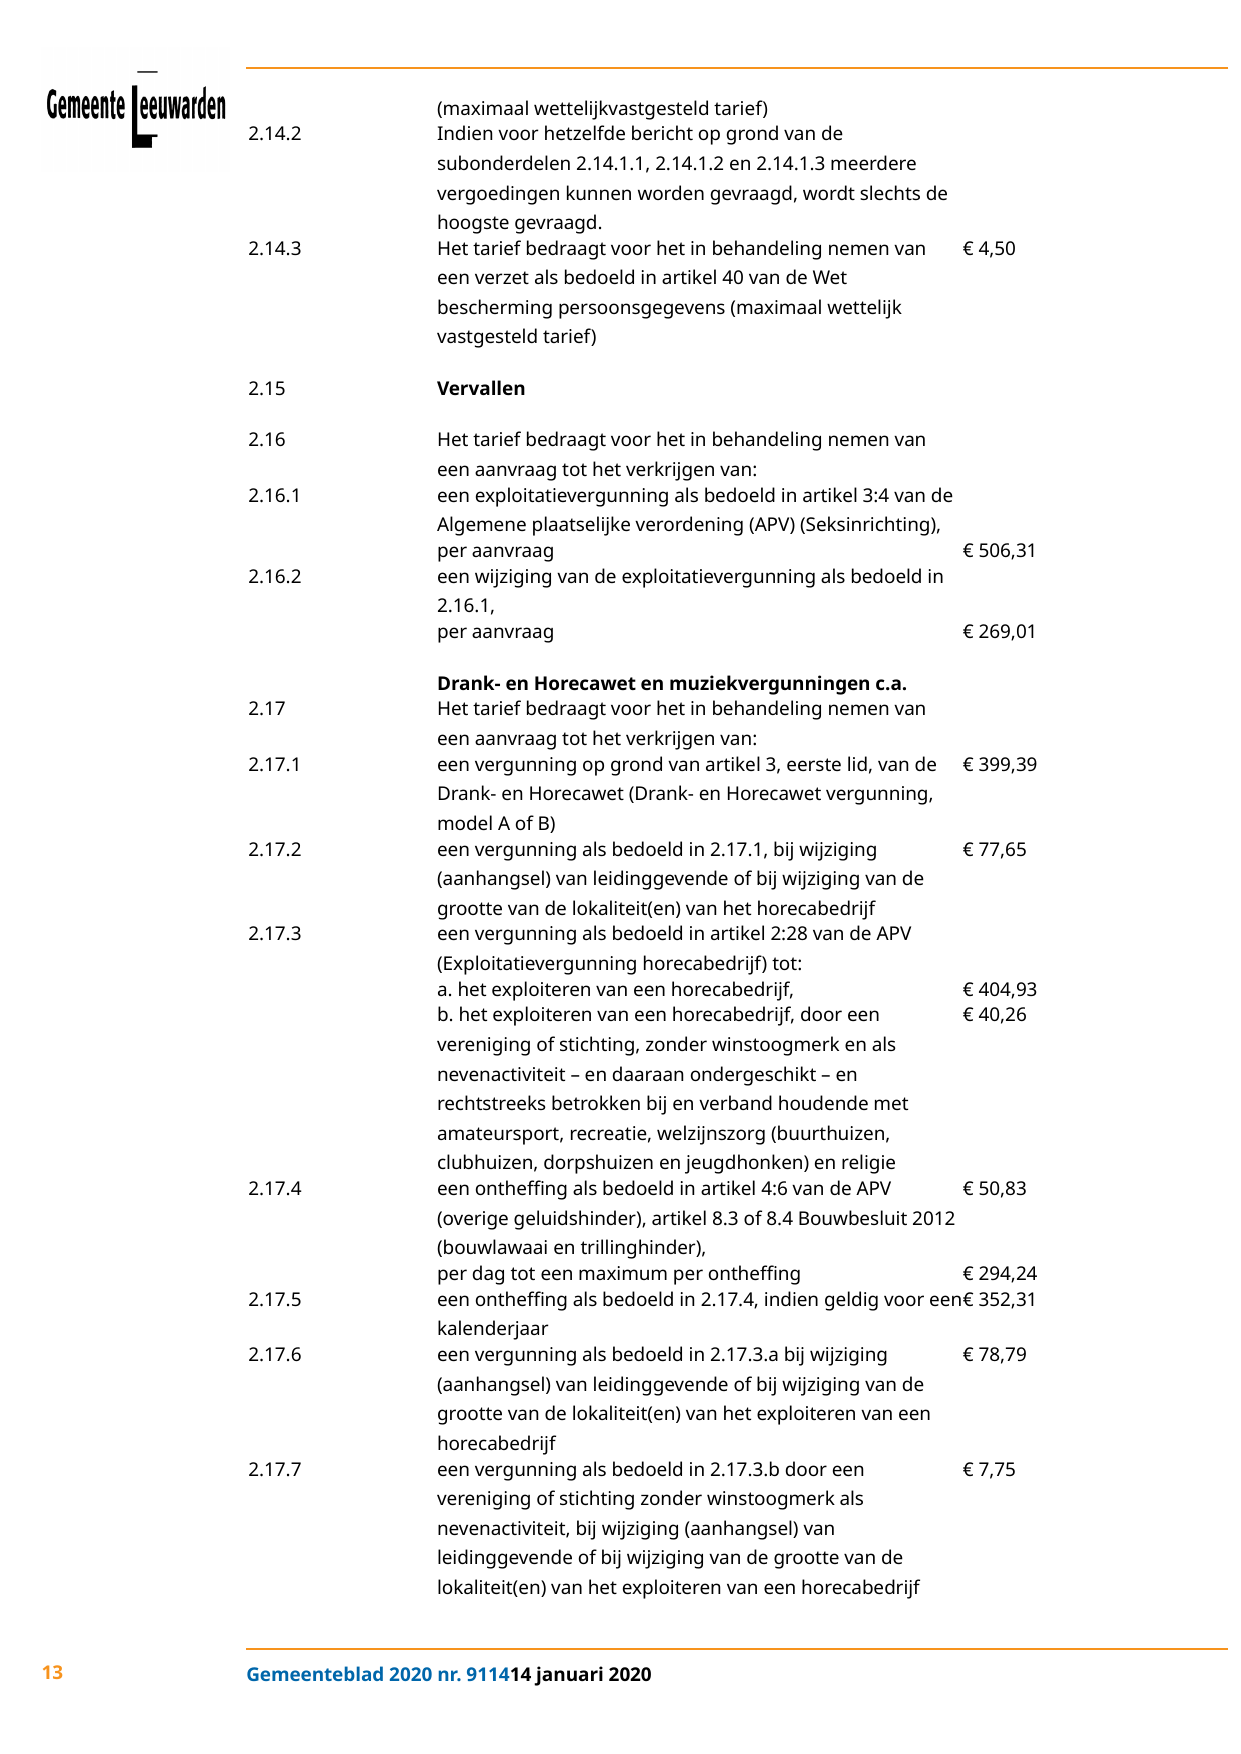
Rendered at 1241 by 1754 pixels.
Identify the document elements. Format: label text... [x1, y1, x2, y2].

table_cell 2.15 [248, 375, 437, 401]
table_cell [963, 427, 1152, 482]
table_cell 2.16.2 [248, 563, 437, 618]
table_cell € 399,39 [963, 751, 1152, 836]
table_cell a. het exploiteren van een horecabedrijf, [437, 976, 963, 1002]
table_cell [963, 95, 1152, 121]
table_cell € 78,79 [963, 1341, 1152, 1456]
table_cell [248, 618, 437, 644]
table_cell € 40,26 [963, 1002, 1152, 1175]
table_cell 2.14.2 [248, 121, 437, 235]
table_cell [963, 375, 1152, 401]
table_cell Vervallen [437, 375, 963, 401]
table_cell [963, 644, 1152, 670]
table_cell (maximaal wettelijkvastgesteld tarief) [437, 95, 963, 121]
table_cell een ontheffing als bedoeld in 2.17.4, indien geldig voor een kalenderjaar [437, 1286, 963, 1341]
table_cell b. het exploiteren van een horecabedrijf, door een vereniging of stichting, zonder winstoogmerk en als nevenactiviteit – en daaraan ondergeschikt – en rechtstreeks betrokken bij en verband houdende met amateursport, recreatie, welzijnszorg (buurthuizen, clubhuizen, dorpshuizen en jeugdhonken) en religie [437, 1002, 963, 1175]
table_cell een ontheffing als bedoeld in artikel 4:6 van de APV (overige geluidshinder), artikel 8.3 of 8.4 Bouwbesluit 2012 (bouwlawaai en trillinghinder), [437, 1175, 963, 1260]
table_cell 2.17 [248, 696, 437, 751]
table_cell [248, 976, 437, 1002]
table_cell € 7,75 [963, 1456, 1152, 1600]
table_cell per dag tot een maximum per ontheffing [437, 1260, 963, 1286]
table_cell een vergunning als bedoeld in 2.17.3.a bij wijziging (aanhangsel) van leidinggevende of bij wijziging van de grootte van de lokaliteit(en) van het exploiteren van een horecabedrijf [437, 1341, 963, 1456]
table_cell [248, 95, 437, 121]
table_cell een exploitatievergunning als bedoeld in artikel 3:4 van de Algemene plaatselijke verordening (APV) (Seksinrichting), [437, 482, 963, 537]
table_cell [963, 482, 1152, 537]
table_cell [963, 563, 1152, 618]
table_cell [963, 121, 1152, 235]
table_cell € 404,93 [963, 976, 1152, 1002]
table_cell € 269,01 [963, 618, 1152, 644]
table_cell [963, 670, 1152, 696]
table_cell Het tarief bedraagt voor het in behandeling nemen van een aanvraag tot het verkrijgen van: [437, 427, 963, 482]
table_cell 2.17.4 [248, 1175, 437, 1260]
table_cell een vergunning als bedoeld in artikel 2:28 van de APV (Exploitatievergunning horecabedrijf) tot: [437, 921, 963, 976]
table_cell een wijziging van de exploitatievergunning als bedoeld in 2.16.1, [437, 563, 963, 618]
table_cell per aanvraag [437, 537, 963, 563]
table_cell Drank- en Horecawet en muziekvergunningen c.a. [437, 670, 963, 696]
table_cell 2.17.7 [248, 1456, 437, 1600]
table_cell [248, 1002, 437, 1175]
table_cell € 506,31 [963, 537, 1152, 563]
table_cell [963, 696, 1152, 751]
table_cell 2.17.5 [248, 1286, 437, 1341]
table_cell [248, 670, 437, 696]
table_cell [963, 921, 1152, 976]
table_cell een vergunning als bedoeld in 2.17.3.b door een vereniging of stichting zonder winstoogmerk als nevenactiviteit, bij wijziging (aanhangsel) van leidinggevende of bij wijziging van de grootte van de lokaliteit(en) van het exploiteren van een horecabedrijf [437, 1456, 963, 1600]
table_cell € 50,83 [963, 1175, 1152, 1260]
table_cell [248, 644, 437, 670]
table_cell [437, 350, 963, 375]
picture [41, 47, 231, 172]
table_cell [963, 350, 1152, 375]
table_cell € 294,24 [963, 1260, 1152, 1286]
table_cell per aanvraag [437, 618, 963, 644]
table_cell € 352,31 [963, 1286, 1152, 1341]
table_cell [437, 401, 963, 427]
table_cell € 4,50 [963, 235, 1152, 349]
table_cell 2.14.3 [248, 235, 437, 349]
table_cell 2.16 [248, 427, 437, 482]
table_cell 2.17.1 [248, 751, 437, 836]
table_cell Het tarief bedraagt voor het in behandeling nemen van een verzet als bedoeld in artikel 40 van de Wet bescherming persoonsgegevens (maximaal wettelijk vastgesteld tarief) [437, 235, 963, 349]
table_cell 2.17.3 [248, 921, 437, 976]
table_cell [248, 537, 437, 563]
table_cell 2.17.6 [248, 1341, 437, 1456]
table_cell 2.16.1 [248, 482, 437, 537]
table_cell [248, 401, 437, 427]
table_cell [437, 644, 963, 670]
table_cell Indien voor hetzelfde bericht op grond van de subonderdelen 2.14.1.1, 2.14.1.2 en 2.14.1.3 meerdere vergoedingen kunnen worden gevraagd, wordt slechts de hoogste gevraagd. [437, 121, 963, 235]
table_cell een vergunning op grond van artikel 3, eerste lid, van de Drank- en Horecawet (Drank- en Horecawet vergunning, model A of B) [437, 751, 963, 836]
table_cell een vergunning als bedoeld in 2.17.1, bij wijziging (aanhangsel) van leidinggevende of bij wijziging van de grootte van de lokaliteit(en) van het horecabedrijf [437, 836, 963, 921]
table_cell [248, 350, 437, 375]
table_cell [963, 401, 1152, 427]
table_cell [248, 1260, 437, 1286]
table_cell 2.17.2 [248, 836, 437, 921]
table_cell Het tarief bedraagt voor het in behandeling nemen van een aanvraag tot het verkrijgen van: [437, 696, 963, 751]
table_cell € 77,65 [963, 836, 1152, 921]
